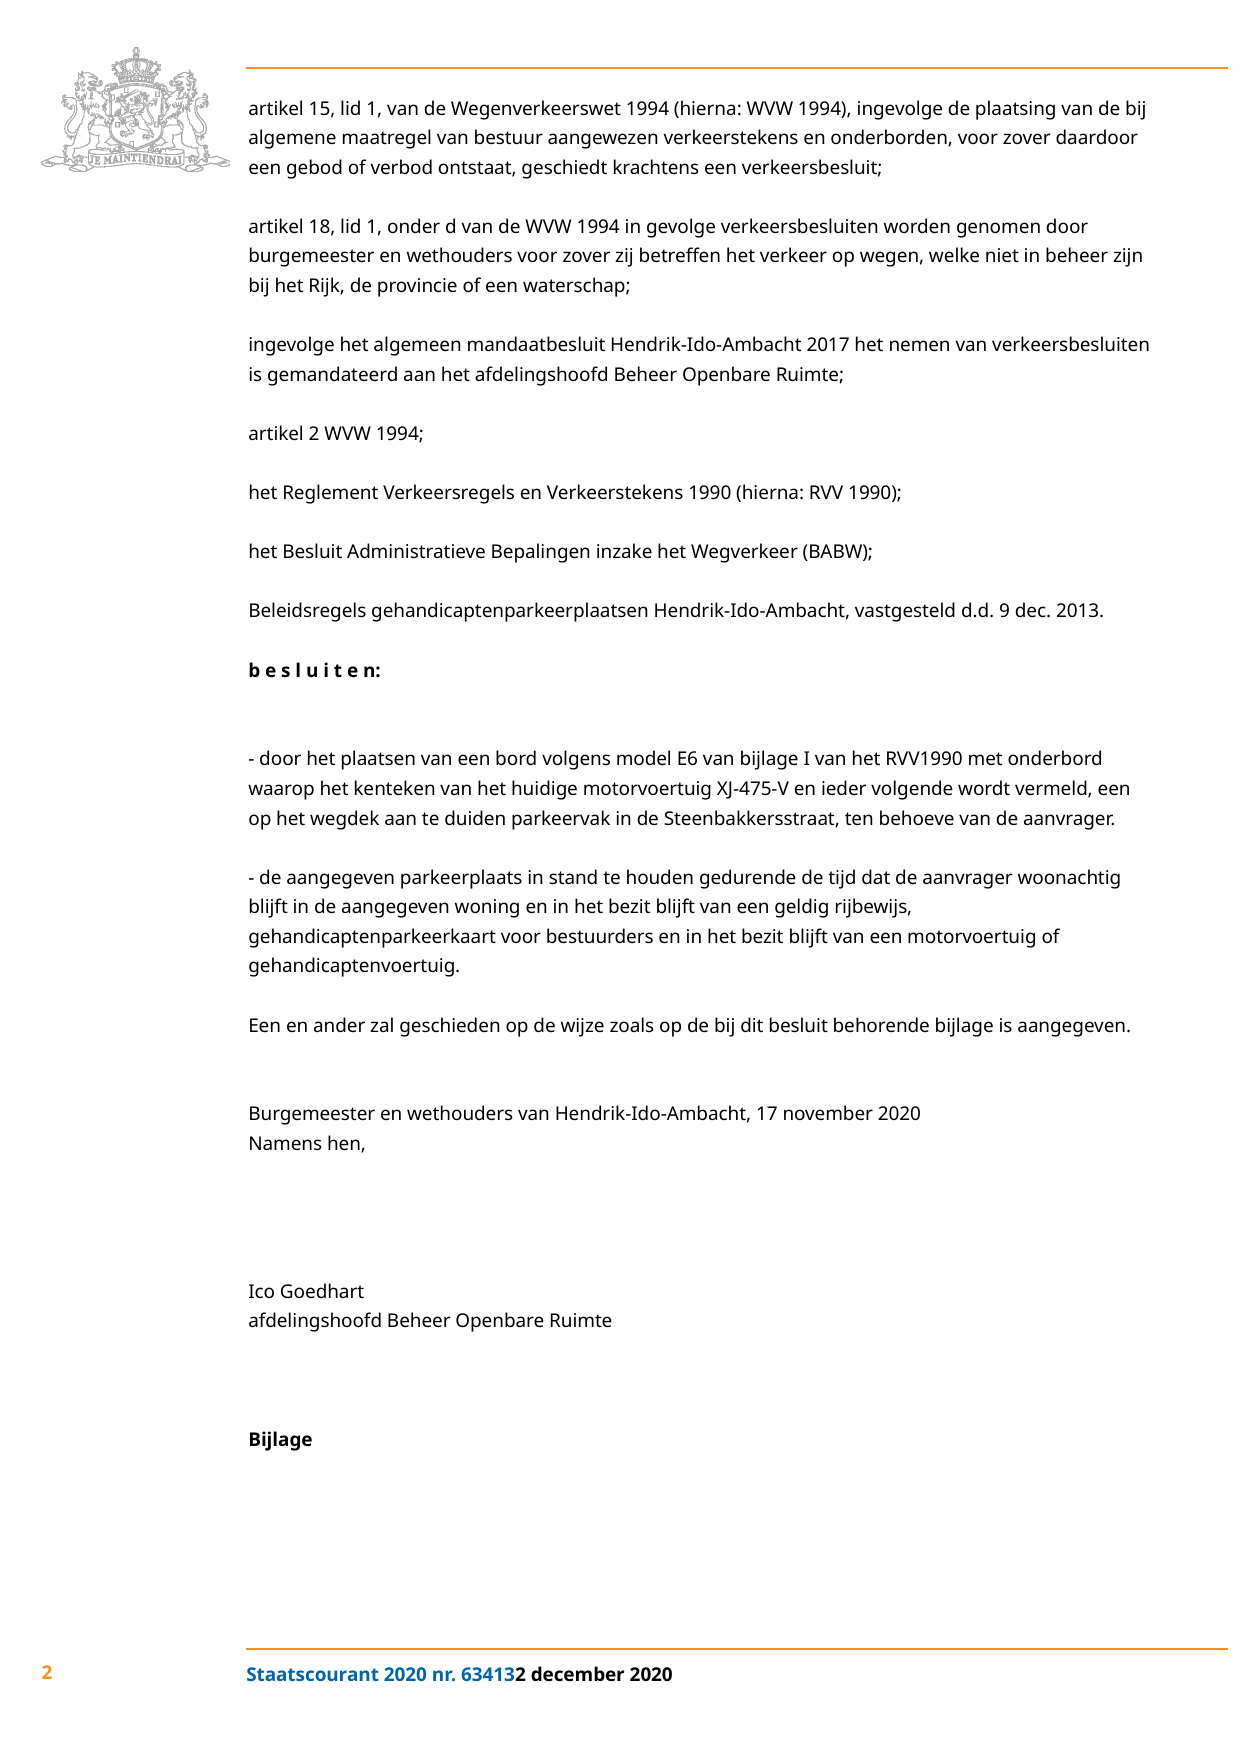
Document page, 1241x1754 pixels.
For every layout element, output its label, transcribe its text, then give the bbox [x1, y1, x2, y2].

text artikel 2 WVW 1994; [248, 420, 1152, 446]
text b e s l u i t e n: [248, 657, 1152, 683]
text - de aangegeven parkeerplaats in stand te houden gedurende de tijd dat de aanvrager woonachtig blijft in de aangegeven woning en in het bezit blijft van een geldig rijbewijs, gehandicaptenparkeerkaart voor bestuurders en in het bezit blijft van een motorvoertuig of gehandicaptenvoertuig. [248, 864, 1152, 978]
text afdelingshoofd Beheer Openbare Ruimte [248, 1308, 1152, 1333]
text - door het plaatsen van een bord volgens model E6 van bijlage I van het RVV1990 met onderbord waarop het kenteken van het huidige motorvoertuig XJ-475-V en ieder volgende wordt vermeld, een op het wegdek aan te duiden parkeervak in de Steenbakkersstraat, ten behoeve van de aanvrager. [248, 746, 1152, 831]
text artikel 18, lid 1, onder d van de WVW 1994 in gevolge verkeersbesluiten worden genomen door burgemeester en wethouders voor zover zij betreffen het verkeer op wegen, welke niet in beheer zijn bij het Rijk, de provincie of een waterschap; [248, 213, 1152, 298]
text Bijlage [248, 1426, 1152, 1452]
text ingevolge het algemeen mandaatbesluit Hendrik-Ido-Ambacht 2017 het nemen van verkeersbesluiten is gemandateerd aan het afdelingshoofd Beheer Openbare Ruimte; [248, 331, 1152, 387]
text het Besluit Administratieve Bepalingen inzake het Wegverkeer (BABW); [248, 538, 1152, 564]
picture [41, 47, 231, 172]
text Een en ander zal geschieden op de wijze zoals op de bij dit besluit behorende bijlage is aangegeven. [248, 1012, 1152, 1038]
text Burgemeester en wethouders van Hendrik-Ido-Ambacht, 17 november 2020 [248, 1101, 1152, 1126]
text Namens hen, [248, 1130, 1152, 1156]
text Ico Goedhart [248, 1278, 1152, 1304]
text Beleidsregels gehandicaptenparkeerplaatsen Hendrik-Ido-Ambacht, vastgesteld d.d. 9 dec. 2013. [248, 598, 1152, 623]
text het Reglement Verkeersregels en Verkeerstekens 1990 (hierna: RVV 1990); [248, 479, 1152, 505]
text artikel 15, lid 1, van de Wegenverkeerswet 1994 (hierna: WVW 1994), ingevolge de plaatsing van de bij algemene maatregel van bestuur aangewezen verkeerstekens en onderborden, voor zover daardoor een gebod of verbod ontstaat, geschiedt krachtens een verkeersbesluit; [248, 95, 1152, 180]
